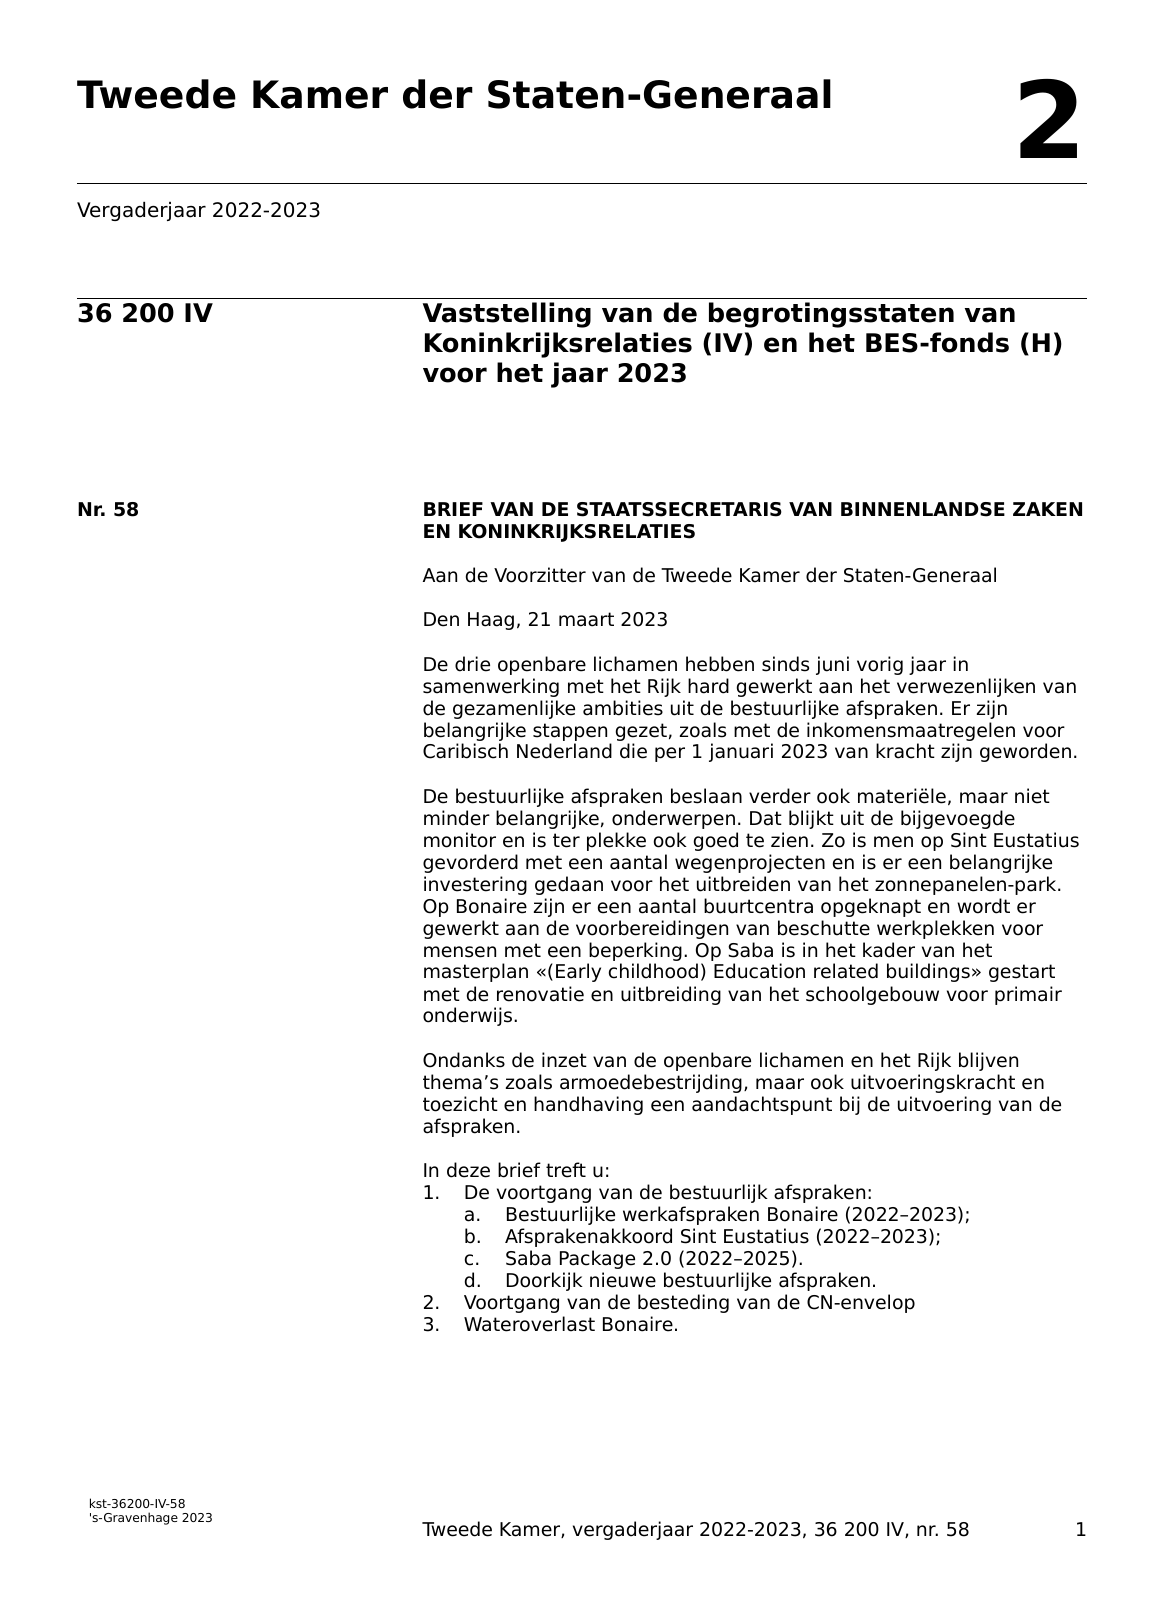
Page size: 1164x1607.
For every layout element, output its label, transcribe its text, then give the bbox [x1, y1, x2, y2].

table_cell Vergaderjaar 2022-2023 [77, 184, 1087, 298]
text a. Bestuurlijke werkafspraken Bonaire (2022–2023); [464, 1204, 1087, 1226]
subtitle Nr. 58 BRIEF VAN DE STAATSSECRETARIS VAN BINNENLANDSE ZAKEN EN KONINKRIJKSRELATIES [77, 499, 1087, 543]
text b. Afsprakenakkoord Sint Eustatius (2022–2023); [464, 1226, 1087, 1248]
text De bestuurlijke afspraken beslaan verder ook materiële, maar niet minder belangrijke, onderwerpen. Dat blijkt uit de bijgevoegde monitor en is ter plekke ook goed te zien. Zo is men op Sint Eustatius gevorderd met een aantal wegenprojecten en is er een belangrijke investering gedaan voor het uitbreiden van het zonnepanelen-park. Op Bonaire zijn er een aantal buurtcentra opgeknapt en wordt er gewerkt aan de voorbereidingen van beschutte werkplekken voor mensen met een beperking. Op Saba is in het kader van het masterplan «(Early childhood) Education related buildings» gestart met de renovatie en uitbreiding van het schoolgebouw voor primair onderwijs. [422, 786, 1087, 1027]
table_header Tweede Kamer der Staten-Generaal [77, 59, 886, 183]
text In deze brief treft u: [422, 1160, 1087, 1182]
text kst-36200-IV-58 [88, 1497, 323, 1511]
text 3. Wateroverlast Bonaire. [422, 1313, 1087, 1336]
text c. Saba Package 2.0 (2022–2025). [464, 1248, 1087, 1269]
text Ondanks de inzet van de openbare lichamen en het Rijk blijven thema’s zoals armoedebestrijding, maar ook uitvoeringskracht en toezicht en handhaving een aandachtspunt bij de uitvoering van de afspraken. [422, 1049, 1087, 1137]
text 1. De voortgang van de bestuurlijk afspraken: [422, 1182, 1087, 1204]
text 2. Voortgang van de besteding van de CN-envelop [422, 1292, 1087, 1313]
text Aan de Voorzitter van de Tweede Kamer der Staten-Generaal [422, 565, 1087, 587]
text 's-Gravenhage 2023 [88, 1511, 323, 1525]
table_header 2 [886, 59, 1087, 183]
text De drie openbare lichamen hebben sinds juni vorig jaar in samenwerking met het Rijk hard gewerkt aan het verwezenlijken van de gezamenlijke ambities uit de bestuurlijke afspraken. Er zijn belangrijke stappen gezet, zoals met de inkomensmaatregelen voor Caribisch Nederland die per 1 januari 2023 van kracht zijn geworden. [422, 653, 1087, 763]
text d. Doorkijk nieuwe bestuurlijke afspraken. [464, 1269, 1087, 1292]
text Den Haag, 21 maart 2023 [422, 609, 1087, 631]
subtitle 36 200 IV Vaststelling van de begrotingsstaten van Koninkrijksrelaties (IV) en het BES-fonds (H) voor het jaar 2023 [77, 299, 1087, 388]
